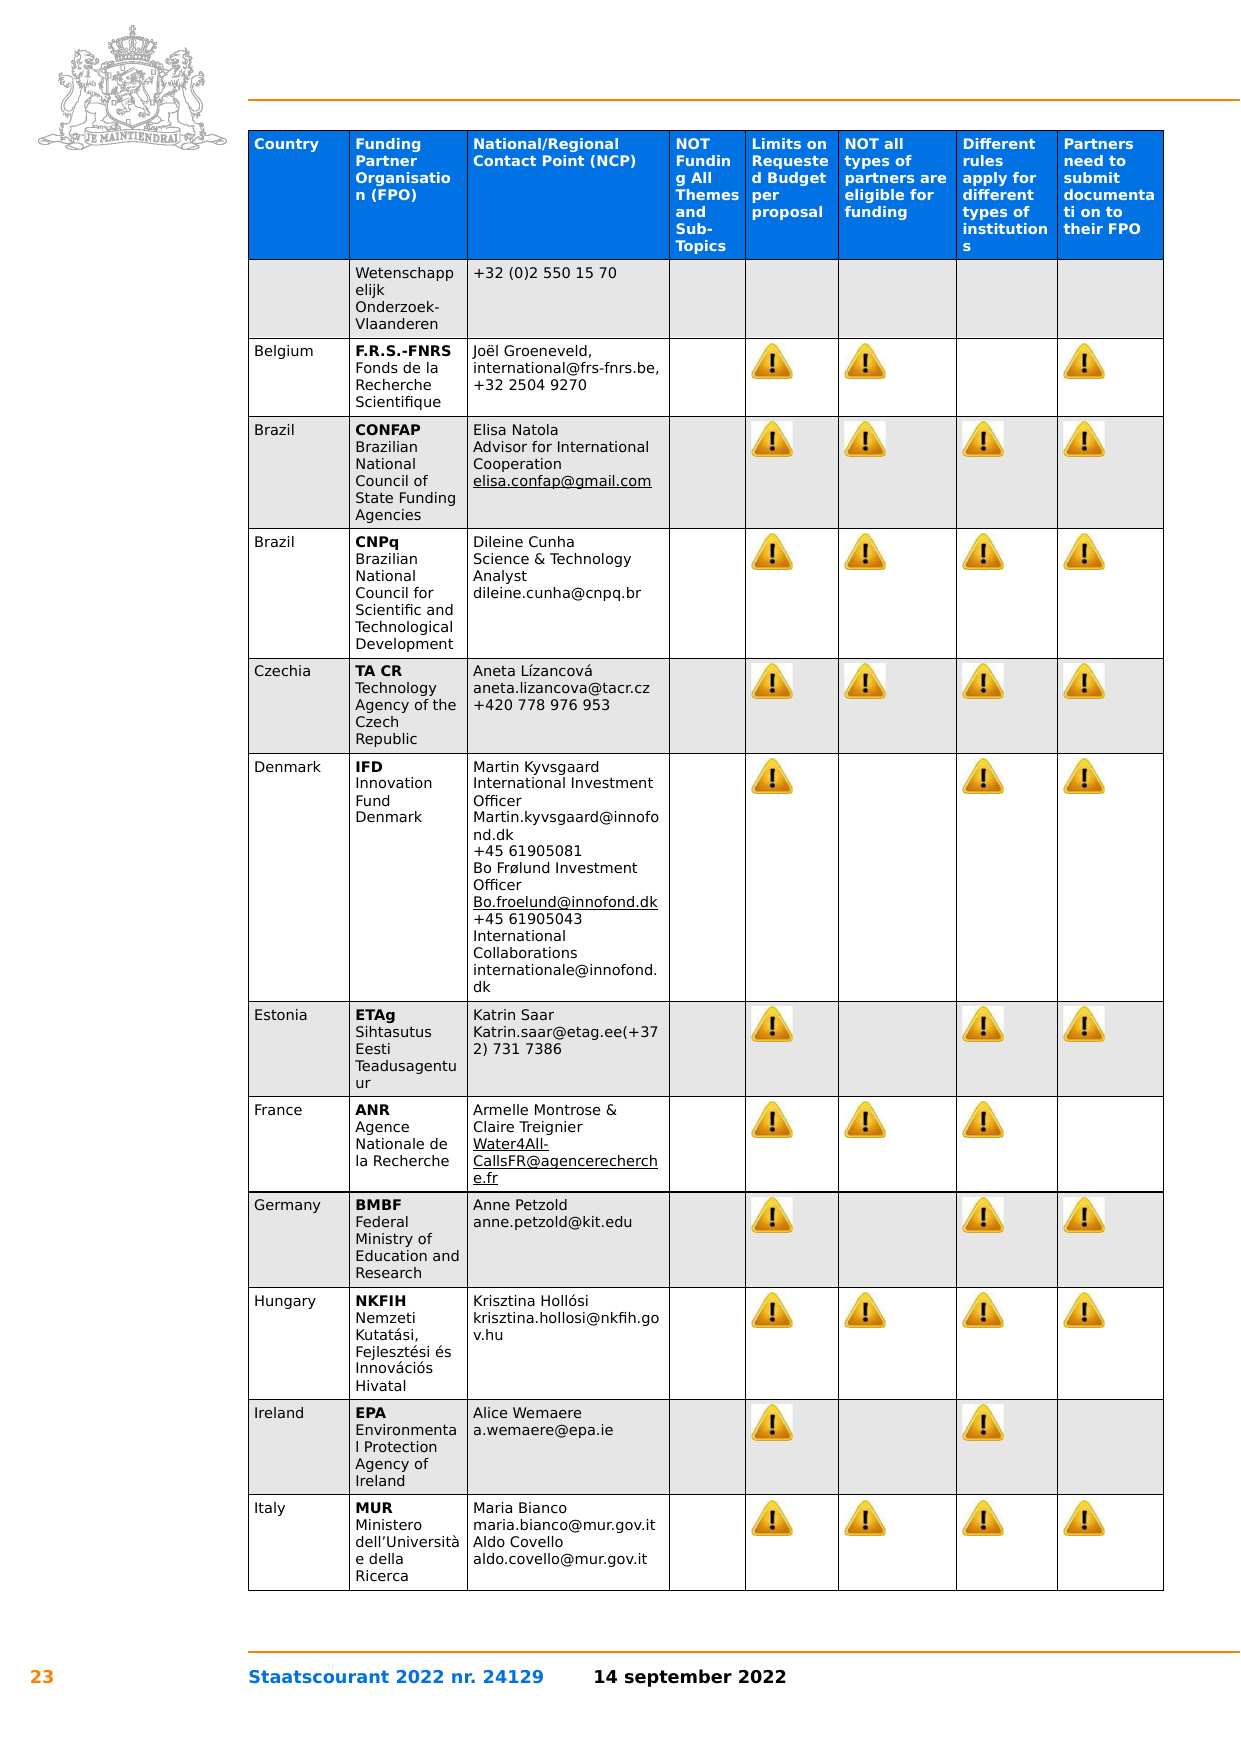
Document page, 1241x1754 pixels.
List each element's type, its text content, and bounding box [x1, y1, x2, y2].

table_cell Brazil [249, 417, 349, 528]
table_header National/Regional Contact Point (NCP) [468, 131, 669, 259]
table_cell Anne Petzold anne.petzold@kit.edu [468, 1193, 669, 1287]
picture [844, 1101, 886, 1138]
table_cell Maria Bianco maria.bianco@mur.gov.it Aldo Covello aldo.covello@mur.gov.it [468, 1495, 669, 1590]
picture [38, 25, 227, 150]
table_cell [670, 339, 745, 416]
table_cell [957, 1193, 1057, 1287]
table_cell [746, 1495, 838, 1590]
table_cell ANR Agence Nationale de la Recherche [350, 1097, 467, 1191]
table_cell [839, 754, 956, 1001]
table_header Funding Partner Organisation (FPO) [350, 131, 467, 259]
picture [751, 663, 793, 699]
picture [1063, 1500, 1105, 1536]
table_cell [957, 529, 1057, 657]
table_cell Germany [249, 1193, 349, 1287]
table_cell [839, 1400, 956, 1494]
table_cell [670, 260, 745, 337]
table_cell [1058, 260, 1163, 337]
table_cell [1058, 529, 1163, 657]
table_cell Aneta Lízancová aneta.lizancova@tacr.cz +420 778 976 953 [468, 659, 669, 753]
table_cell [957, 1400, 1057, 1494]
picture [751, 343, 793, 379]
picture [844, 533, 886, 570]
table_cell [957, 1288, 1057, 1399]
picture [751, 758, 793, 794]
table_cell Belgium [249, 339, 349, 416]
table_cell [839, 260, 956, 337]
table_cell [670, 1002, 745, 1096]
table_cell [957, 260, 1057, 337]
table_cell [957, 417, 1057, 528]
table_cell [670, 754, 745, 1001]
table_header NOT all types of partners are eligible for funding [839, 131, 956, 259]
table_cell France [249, 1097, 349, 1191]
table_header Partners need to submit documentati on to their FPO [1058, 131, 1163, 259]
picture [1063, 663, 1105, 699]
table_header Limits on Requested Budget per proposal [746, 131, 838, 259]
table_cell Alice Wemaere a.wemaere@epa.ie [468, 1400, 669, 1494]
table_cell [839, 417, 956, 528]
table_cell [1058, 1400, 1163, 1494]
table_cell [670, 417, 745, 528]
table_cell Estonia [249, 1002, 349, 1096]
table_cell [670, 1400, 745, 1494]
table_cell [1058, 659, 1163, 753]
table_cell [746, 417, 838, 528]
picture [962, 421, 1004, 457]
table_cell [839, 659, 956, 753]
table_cell [746, 1002, 838, 1096]
picture [751, 1197, 793, 1233]
table_cell [746, 1193, 838, 1287]
table_cell ETAg Sihtasutus Eesti Teadusagentuur [350, 1002, 467, 1096]
table_cell [839, 1002, 956, 1096]
table_cell [746, 1097, 838, 1191]
picture [1063, 533, 1105, 570]
table_cell BMBF Federal Ministry of Education and Research [350, 1193, 467, 1287]
table_cell [1058, 417, 1163, 528]
table_cell Krisztina Hollósi krisztina.hollosi@nkfih.gov.hu [468, 1288, 669, 1399]
table_cell [957, 754, 1057, 1001]
picture [962, 1404, 1004, 1441]
picture [844, 1500, 886, 1536]
table_cell [1058, 1002, 1163, 1096]
table_cell Denmark [249, 754, 349, 1001]
table_cell +32 (0)2 550 15 70 [468, 260, 669, 337]
table_cell Czechia [249, 659, 349, 753]
table_cell [746, 529, 838, 657]
table_cell [957, 659, 1057, 753]
picture [844, 663, 886, 699]
picture [844, 1292, 886, 1328]
table_cell [670, 1193, 745, 1287]
table_cell Ireland [249, 1400, 349, 1494]
table_cell NKFIH Nemzeti Kutatási, Fejlesztési és Innovációs Hivatal [350, 1288, 467, 1399]
table_cell [670, 529, 745, 657]
table_cell [839, 1193, 956, 1287]
picture [751, 1101, 793, 1138]
picture [751, 533, 793, 570]
picture [962, 1292, 1004, 1328]
table_cell [746, 754, 838, 1001]
table_cell Armelle Montrose & Claire Treignier Water4All- CallsFR@agencerecherche.fr [468, 1097, 669, 1191]
picture [844, 343, 886, 379]
table_cell CNPq Brazilian National Council for Scientific and Technological Development [350, 529, 467, 657]
table_cell [1058, 754, 1163, 1001]
table_cell [839, 529, 956, 657]
picture [751, 1006, 793, 1042]
table_cell MUR Ministero dell’Università e della Ricerca [350, 1495, 467, 1590]
table_cell IFD Innovation Fund Denmark [350, 754, 467, 1001]
table_header Country [249, 131, 349, 259]
table_cell [957, 339, 1057, 416]
table_cell Joël Groeneveld, international@frs-fnrs.be, +32 2504 9270 [468, 339, 669, 416]
table_cell [746, 1288, 838, 1399]
table_cell Katrin Saar Katrin.saar@etag.ee(+372) 731 7386 [468, 1002, 669, 1096]
table_cell [839, 339, 956, 416]
picture [1063, 1006, 1105, 1042]
picture [962, 1101, 1004, 1138]
picture [751, 1500, 793, 1536]
table_cell [1058, 1097, 1163, 1191]
picture [1063, 343, 1105, 379]
table_cell [957, 1097, 1057, 1191]
table_header NOT Funding All Themes and Sub-Topics [670, 131, 745, 259]
table_cell [839, 1097, 956, 1191]
table_cell [670, 1495, 745, 1590]
table_cell [746, 1400, 838, 1494]
table_cell [670, 1097, 745, 1191]
table_cell [746, 659, 838, 753]
table_cell [1058, 1288, 1163, 1399]
table_cell [1058, 339, 1163, 416]
table_cell F.R.S.-FNRS Fonds de la Recherche Scientifique [350, 339, 467, 416]
picture [962, 1500, 1004, 1536]
table_cell Hungary [249, 1288, 349, 1399]
table_cell [1058, 1495, 1163, 1590]
table_cell Wetenschappelijk Onderzoek-Vlaanderen [350, 260, 467, 337]
picture [751, 1292, 793, 1328]
table_cell [746, 339, 838, 416]
picture [962, 758, 1004, 794]
table_cell Brazil [249, 529, 349, 657]
picture [962, 533, 1004, 570]
table_header Different rules apply for different types of institutions [957, 131, 1057, 259]
picture [1063, 1197, 1105, 1233]
table_cell Dileine Cunha Science & Technology Analyst dileine.cunha@cnpq.br [468, 529, 669, 657]
picture [1063, 421, 1105, 457]
picture [962, 663, 1004, 699]
picture [751, 421, 793, 457]
picture [962, 1197, 1004, 1233]
table_cell [249, 260, 349, 337]
table_cell [957, 1495, 1057, 1590]
picture [844, 421, 886, 457]
picture [1063, 758, 1105, 794]
picture [1063, 1292, 1105, 1328]
table_cell CONFAP Brazilian National Council of State Funding Agencies [350, 417, 467, 528]
table_cell Elisa Natola Advisor for International Cooperation elisa.confap@gmail.com [468, 417, 669, 528]
table_cell [839, 1495, 956, 1590]
picture [751, 1404, 793, 1441]
picture [962, 1006, 1004, 1042]
table_cell [957, 1002, 1057, 1096]
table_cell [1058, 1193, 1163, 1287]
table_cell Martin Kyvsgaard International Investment Officer Martin.kyvsgaard@innofond.dk +45 61905081 Bo Frølund Investment Officer Bo.froelund@innofond.dk +45 61905043 International Collaborations internationale@innofond.dk [468, 754, 669, 1001]
table_cell [746, 260, 838, 337]
table_cell [670, 659, 745, 753]
table_cell Italy [249, 1495, 349, 1590]
table_cell [839, 1288, 956, 1399]
table_cell EPA Environmental Protection Agency of Ireland [350, 1400, 467, 1494]
table_cell [670, 1288, 745, 1399]
table_cell TA CR Technology Agency of the Czech Republic [350, 659, 467, 753]
